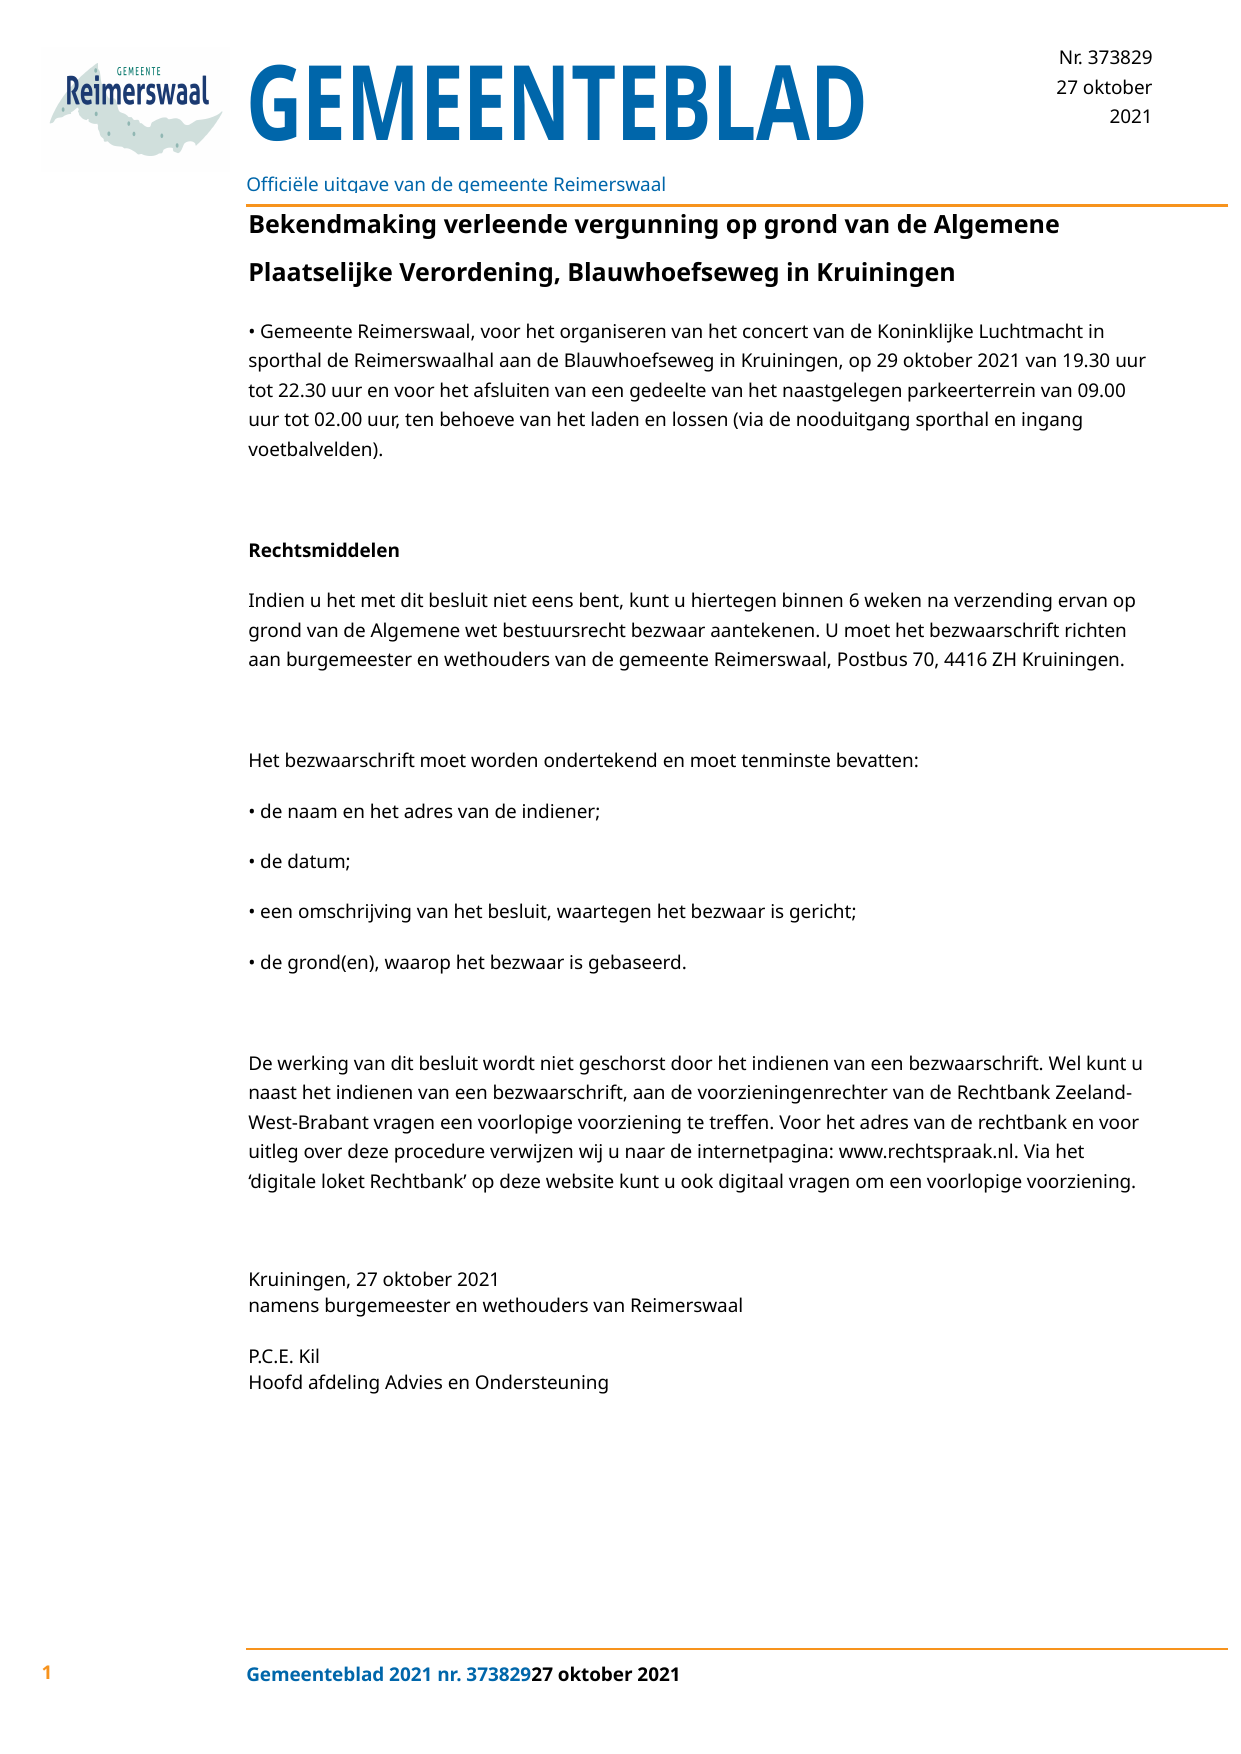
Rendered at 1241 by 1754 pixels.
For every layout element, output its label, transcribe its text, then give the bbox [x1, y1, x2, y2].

text Indien u het met dit besluit niet eens bent, kunt u hiertegen binnen 6 weken na verzending ervan op grond van de Algemene wet bestuursrecht bezwaar aantekenen. U moet het bezwaarschrift richten aan burgemeester en wethouders van de gemeente Reimerswaal, Postbus 70, 4416 ZH Kruiningen. [248, 587, 1152, 672]
text • de grond(en), waarop het bezwaar is gebaseerd. [248, 949, 1152, 975]
text Het bezwaarschrift moet worden ondertekend en moet tenminste bevatten: [248, 747, 1152, 773]
text Kruiningen, ‎27 oktober 2021 [248, 1267, 1152, 1292]
text • een omschrijving van het besluit, waartegen het bezwaar is gericht; [248, 899, 1152, 924]
picture [41, 47, 231, 172]
text namens burgemeester en wethouders van Reimerswaal [248, 1292, 1152, 1318]
text P.C.E. Kil [248, 1344, 1152, 1369]
text Bekendmaking verleende vergunning op grond van de Algemene Plaatselijke Verordening, Blauwhoefseweg in Kruiningen [248, 207, 1152, 288]
text Rechtsmiddelen [248, 537, 1152, 563]
text • de datum; [248, 848, 1152, 874]
text • Gemeente Reimerswaal, voor het organiseren van het concert van de Koninklijke Luchtmacht in sporthal de Reimerswaalhal aan de Blauwhoefseweg in Kruiningen, op 29 oktober 2021 van 19.30 uur tot 22.30 uur en voor het afsluiten van een gedeelte van het naastgelegen parkeerterrein van 09.00 uur tot 02.00 uur, ten behoeve van het laden en lossen (via de nooduitgang sporthal en ingang voetbalvelden). [248, 318, 1152, 462]
text Hoofd afdeling Advies en Ondersteuning [248, 1369, 1152, 1395]
text De werking van dit besluit wordt niet geschorst door het indienen van een bezwaarschrift. Wel kunt u naast het indienen van een bezwaarschrift, aan de voorzieningenrechter van de Rechtbank Zeeland-West-Brabant vragen een voorlopige voorziening te treffen. Voor het adres van de rechtbank en voor uitleg over deze procedure verwijzen wij u naar de internetpagina: www.rechtspraak.nl. Via het ‘digitale loket Rechtbank’ op deze website kunt u ook digitaal vragen om een voorlopige voorziening. [248, 1050, 1152, 1194]
text • de naam en het adres van de indiener; [248, 798, 1152, 824]
